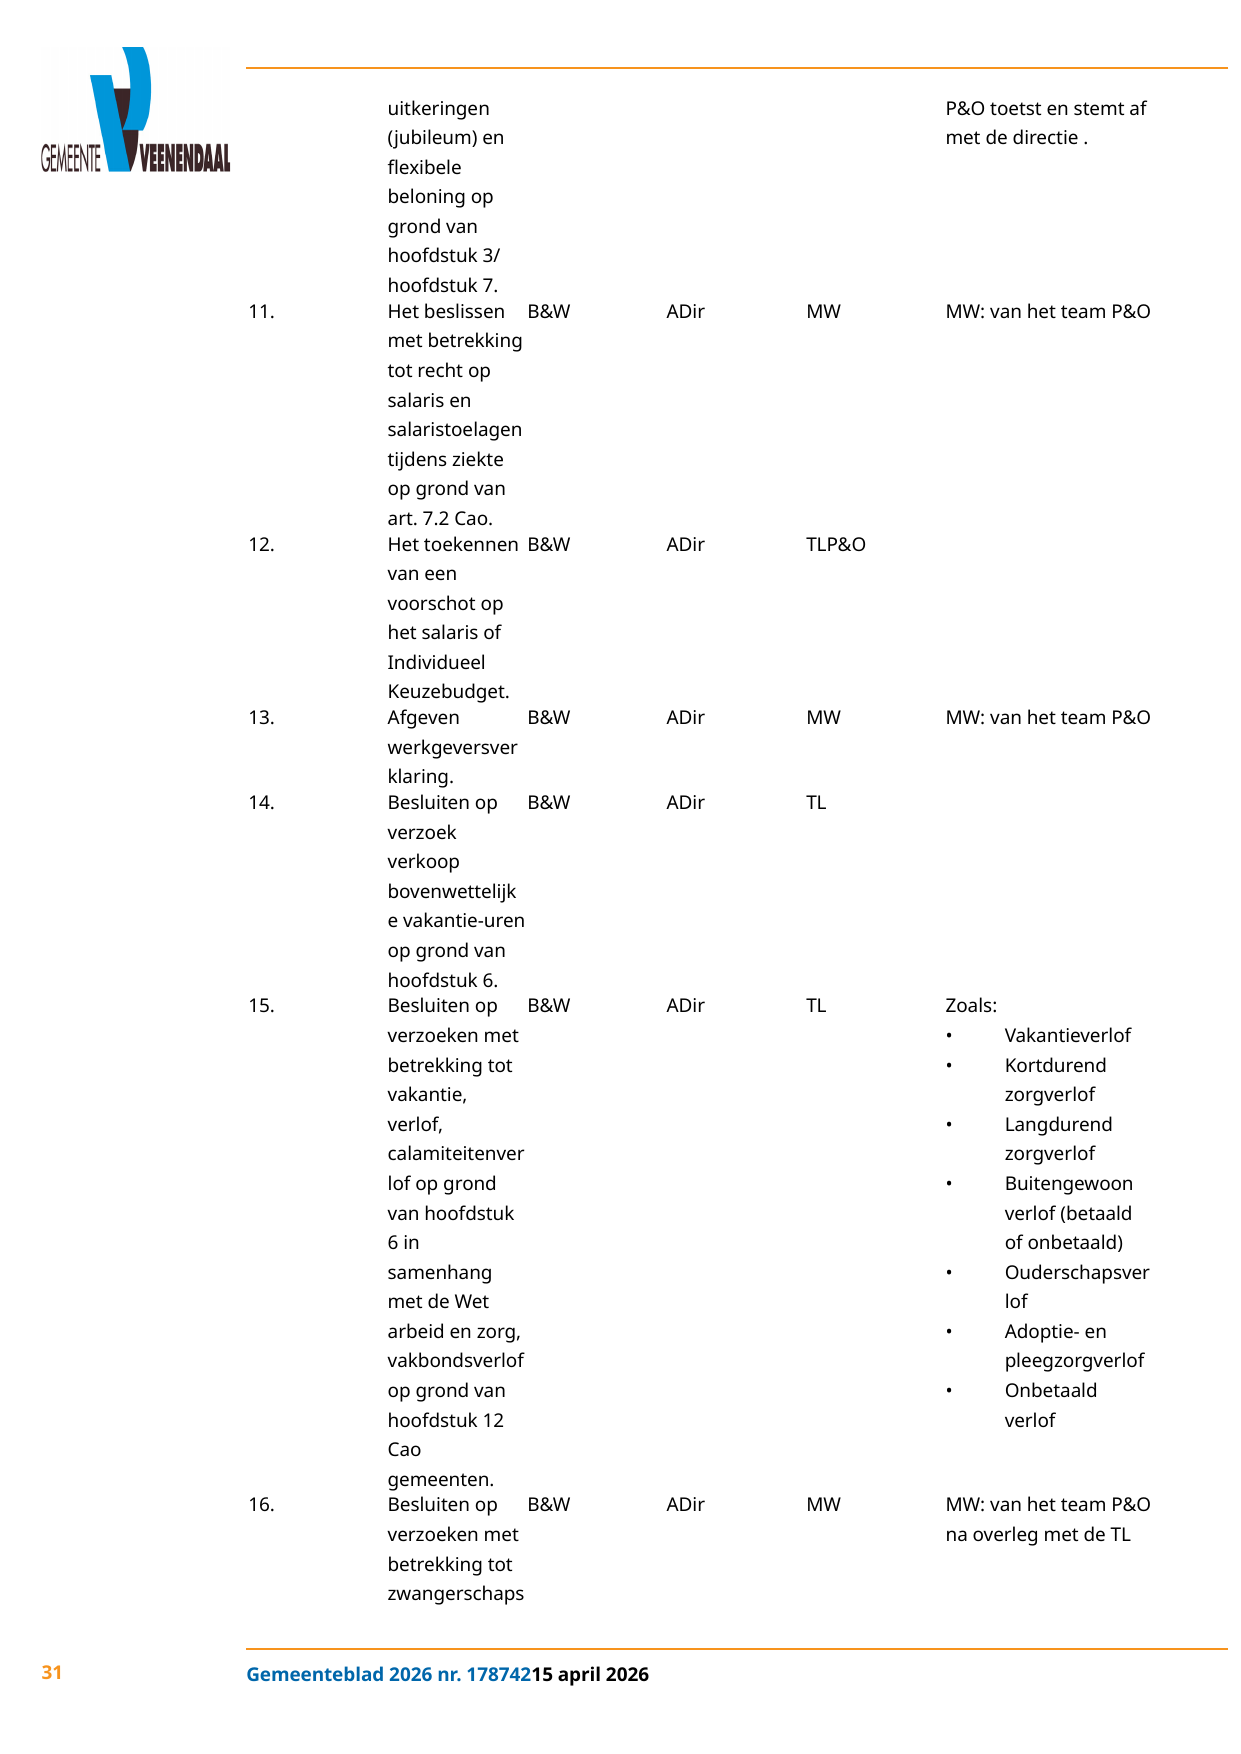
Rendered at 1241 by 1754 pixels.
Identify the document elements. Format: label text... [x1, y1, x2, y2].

table_cell MW [806, 298, 945, 531]
table_cell TL [806, 789, 945, 993]
table_cell MW: van het team P&O [945, 705, 1152, 789]
table_cell B&W [527, 1492, 666, 1606]
table_cell B&W [527, 993, 666, 1492]
table_cell 12. [248, 531, 387, 704]
table_cell B&W [527, 298, 666, 531]
table_cell ADir [666, 993, 806, 1492]
table_cell MW [806, 705, 945, 789]
table_cell ADir [666, 531, 806, 704]
table_cell ADir [666, 789, 806, 993]
table_cell 16. [248, 1492, 387, 1606]
table_cell uitkeringen (jubileum) en flexibele beloning op grond van hoofdstuk 3/ hoofdstuk 7. [388, 95, 527, 298]
table_cell Afgeven werkgeversverklaring. [388, 705, 527, 789]
table_cell 13. [248, 705, 387, 789]
table_cell P&O toetst en stemt af met de directie . [945, 95, 1152, 298]
table_cell ADir [666, 705, 806, 789]
table_cell TLP&O [806, 531, 945, 704]
table_cell Besluiten op verzoeken met betrekking tot zwangerschaps [388, 1492, 527, 1606]
table_cell TL [806, 993, 945, 1492]
picture [123, 47, 231, 172]
table_cell Zoals: Vakantieverlof Kortdurend zorgverlof Langdurend zorgverlof Buitengewoon verlof (betaald of onbetaald) Ouderschapsverlof Adoptie- en pleegzorgverlof Onbetaald verlof [945, 993, 1152, 1492]
table_cell ADir [666, 298, 806, 531]
table_cell 11. [248, 298, 387, 531]
table_cell [945, 531, 1152, 704]
table_cell B&W [527, 531, 666, 704]
table_cell [806, 95, 945, 298]
table_cell B&W [527, 789, 666, 993]
table_cell Het beslissen met betrekking tot recht op salaris en salaristoelagen tijdens ziekte op grond van art. 7.2 Cao. [388, 298, 527, 531]
table_cell [666, 95, 806, 298]
table_cell [248, 95, 387, 298]
table_cell Besluiten op verzoek verkoop bovenwettelijke vakantie-uren op grond van hoofdstuk 6. [388, 789, 527, 993]
table_cell [945, 789, 1152, 993]
table_cell MW: van het team P&O na overleg met de TL [945, 1492, 1152, 1606]
table_cell MW [806, 1492, 945, 1606]
table_cell Het toekennen van een voorschot op het salaris of Individueel Keuzebudget. [388, 531, 527, 704]
table_cell 15. [248, 993, 387, 1492]
table_cell ADir [666, 1492, 806, 1606]
table_cell Besluiten op verzoeken met betrekking tot vakantie, verlof, calamiteitenverlof op grond van hoofdstuk 6 in samenhang met de Wet arbeid en zorg, vakbondsverlof op grond van hoofdstuk 12 Cao gemeenten. [388, 993, 527, 1492]
table_cell MW: van het team P&O [945, 298, 1152, 531]
table_cell [527, 95, 666, 298]
table_cell 14. [248, 789, 387, 993]
picture [41, 47, 130, 172]
table_cell B&W [527, 705, 666, 789]
